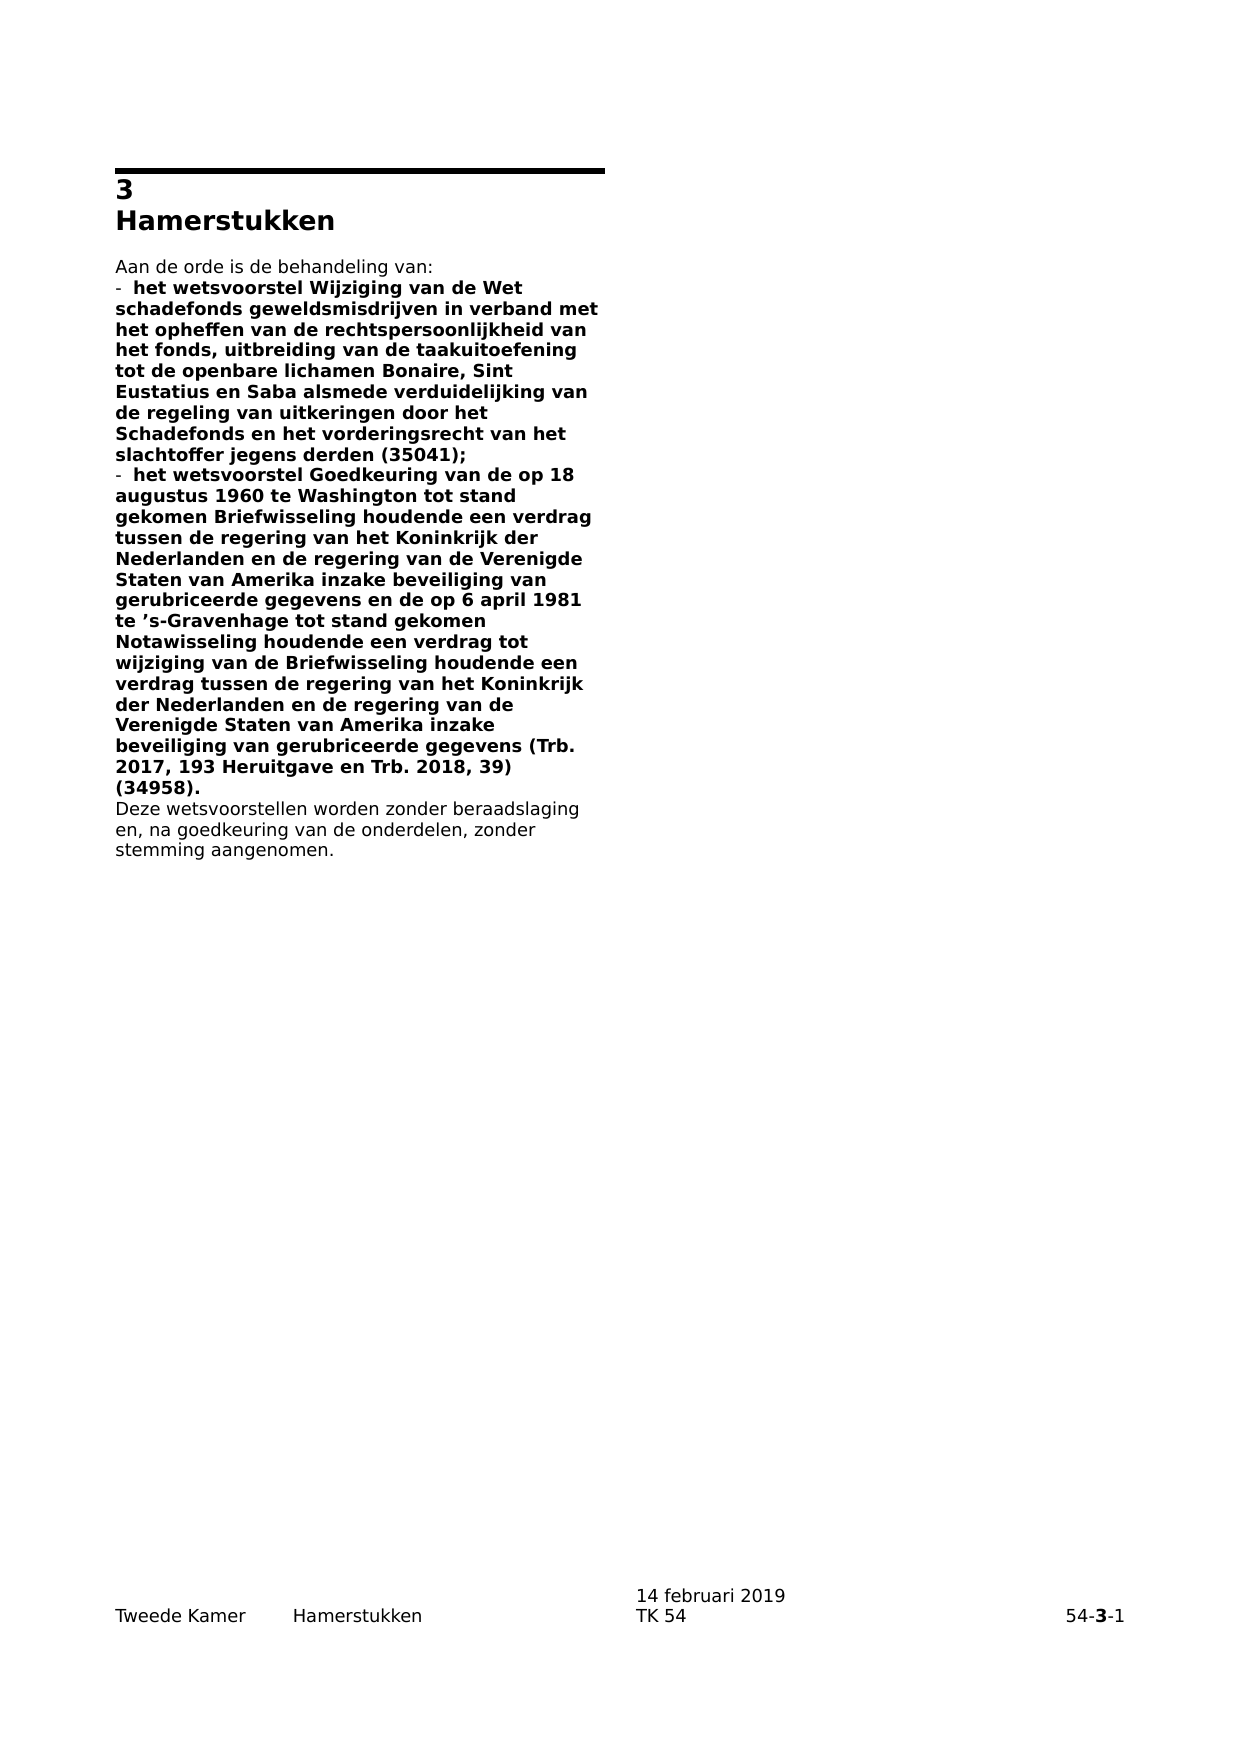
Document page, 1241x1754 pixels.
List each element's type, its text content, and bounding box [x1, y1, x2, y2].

title 3 Hamerstukken [115, 174, 605, 237]
list het wetsvoorstel Wijziging van de Wet schadefonds geweldsmisdrijven in verband met het opheffen van de rechtspersoonlijkheid van het fonds, uitbreiding van de taakuitoefening tot de openbare lichamen Bonaire, Sint Eustatius en Saba alsmede verduidelijking van de regeling van uitkeringen door het Schadefonds en het vorderingsrecht van het slachtoffer jegens derden (35041); [115, 278, 605, 465]
list het wetsvoorstel Goedkeuring van de op 18 augustus 1960 te Washington tot stand gekomen Briefwisseling houdende een verdrag tussen de regering van het Koninkrijk der Nederlanden en de regering van de Verenigde Staten van Amerika inzake beveiliging van gerubriceerde gegevens en de op 6 april 1981 te ’s-Gravenhage tot stand gekomen Notawisseling houdende een verdrag tot wijziging van de Briefwisseling houdende een verdrag tussen de regering van het Koninkrijk der Nederlanden en de regering van de Verenigde Staten van Amerika inzake beveiliging van gerubriceerde gegevens (Trb. 2017, 193 Heruitgave en Trb. 2018, 39) (34958). [115, 465, 605, 798]
text Aan de orde is de behandeling van: [115, 257, 605, 278]
text Deze wetsvoorstellen worden zonder beraadslaging en, na goedkeuring van de onderdelen, zonder stemming aangenomen. [115, 798, 605, 861]
